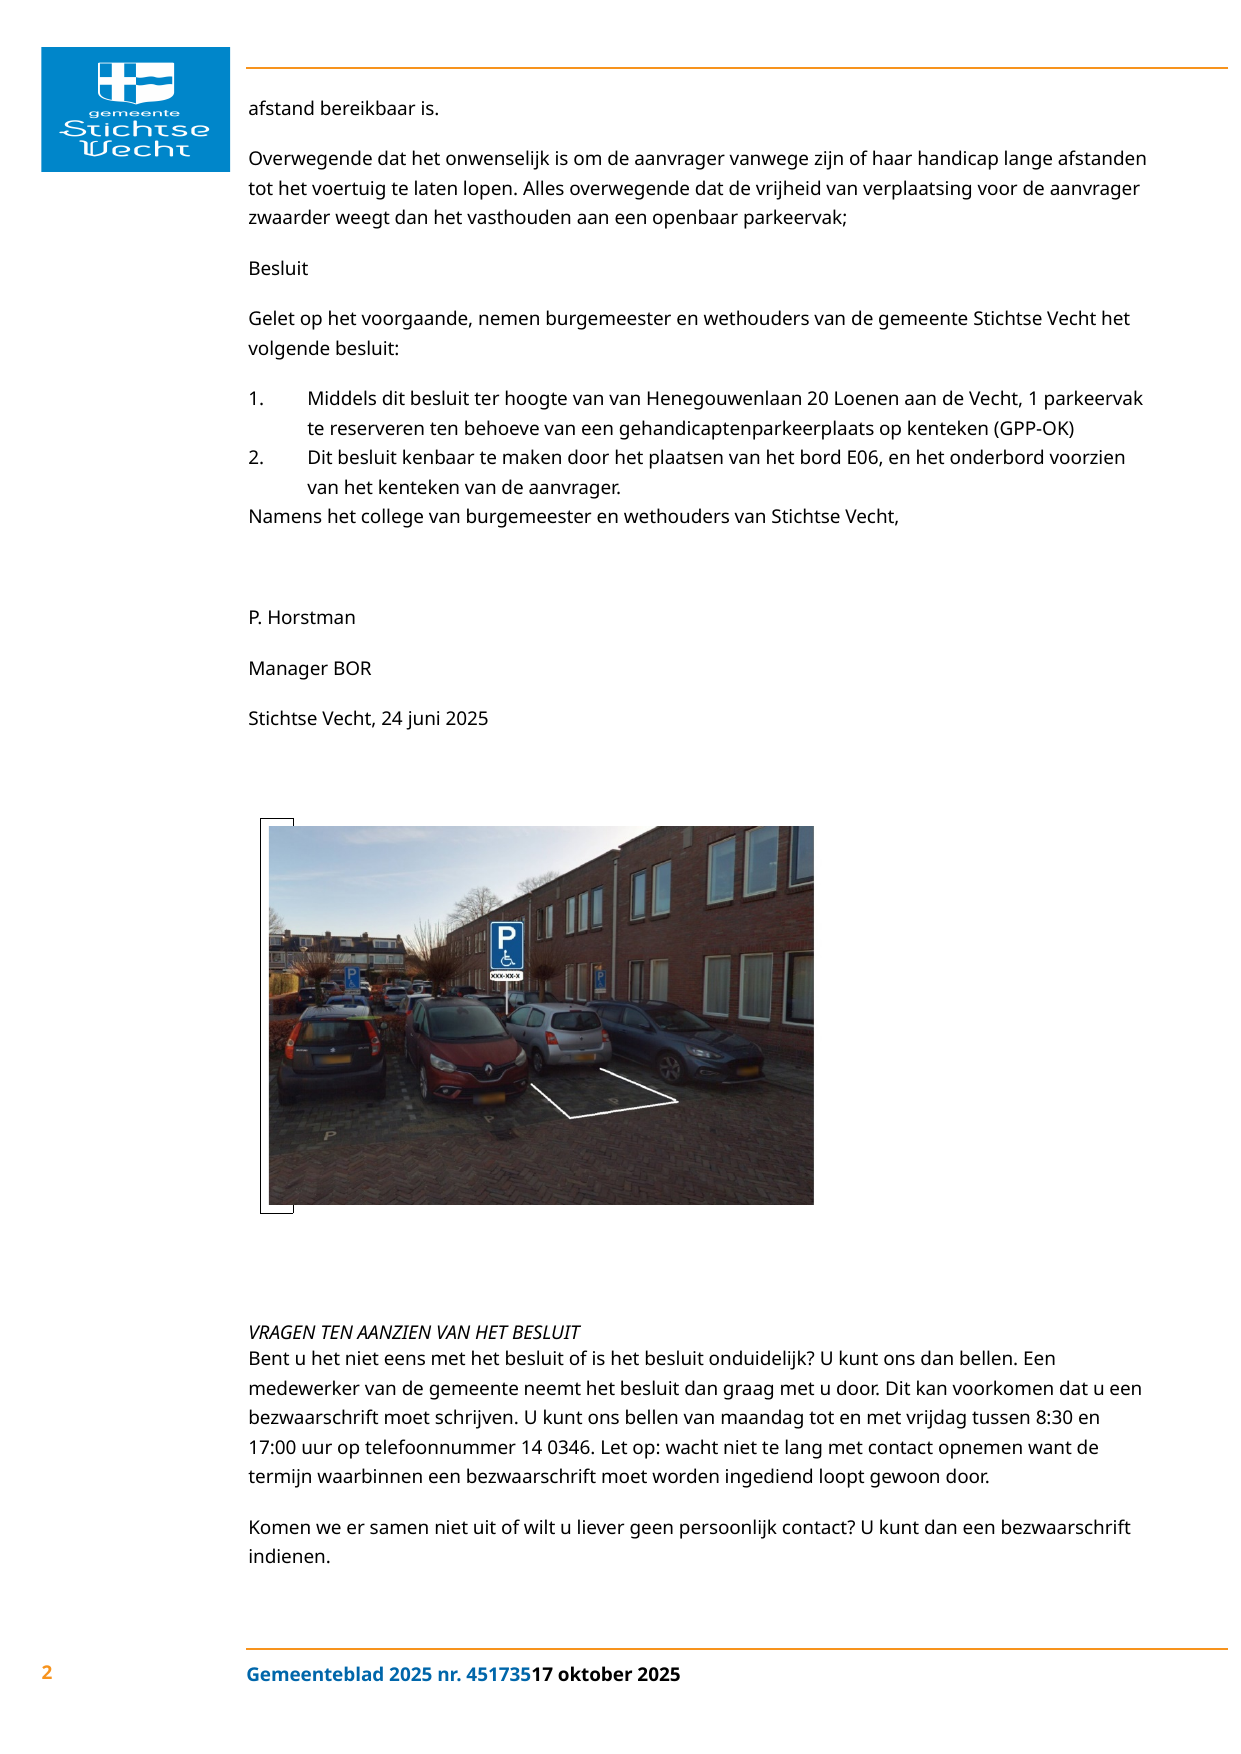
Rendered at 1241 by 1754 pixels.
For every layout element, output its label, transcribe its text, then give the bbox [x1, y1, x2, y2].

text P. Horstman [248, 604, 1152, 630]
list Dit besluit kenbaar te maken door het plaatsen van het bord E06, en het onderbord voorzien van het kenteken van de aanvrager. [248, 444, 1152, 500]
picture [268, 826, 844, 1205]
picture [99, 63, 135, 101]
text Bent u het niet eens met het besluit of is het besluit onduidelijk? U kunt ons dan bellen. Een medewerker van de gemeente neemt het besluit dan graag met u door. Dit kan voorkomen dat u een bezwaarschrift moet schrijven. U kunt ons bellen van maandag tot en met vrijdag tussen 8:30 en 17:00 uur op telefoonnummer 14 0346. Let op: wacht niet te lang met contact opnemen want de termijn waarbinnen een bezwaarschrift moet worden ingediend loopt gewoon door. [248, 1345, 1152, 1489]
text Manager BOR [248, 655, 1152, 681]
text Besluit [248, 255, 1152, 281]
text Gelet op het voorgaande, nemen burgemeester en wethouders van de gemeente Stichtse Vecht het volgende besluit: [248, 305, 1152, 361]
text Stichtse Vecht, 24 juni 2025 [248, 705, 1152, 731]
picture [137, 63, 174, 103]
text Overwegende dat het onwenselijk is om de aanvrager vanwege zijn of haar handicap lange afstanden tot het voertuig te laten lopen. Alles overwegende dat de vrijheid van verplaatsing voor de aanvrager zwaarder weegt dan het vasthouden aan een openbaar parkeervak; [248, 145, 1152, 230]
list Middels dit besluit ter hoogte van van Henegouwenlaan 20 Loenen aan de Vecht, 1 parkeervak te reserveren ten behoeve van een gehandicaptenparkeerplaats op kenteken (GPP-OK) [248, 385, 1152, 441]
text afstand bereikbaar is. [248, 95, 1152, 121]
text Namens het college van burgemeester en wethouders van Stichtse Vecht, [248, 503, 1152, 529]
text VRAGEN TEN AANZIEN VAN HET BESLUIT [248, 1319, 1152, 1345]
text Komen we er samen niet uit of wilt u liever geen persoonlijk contact? U kunt dan een bezwaarschrift indienen. [248, 1514, 1152, 1569]
